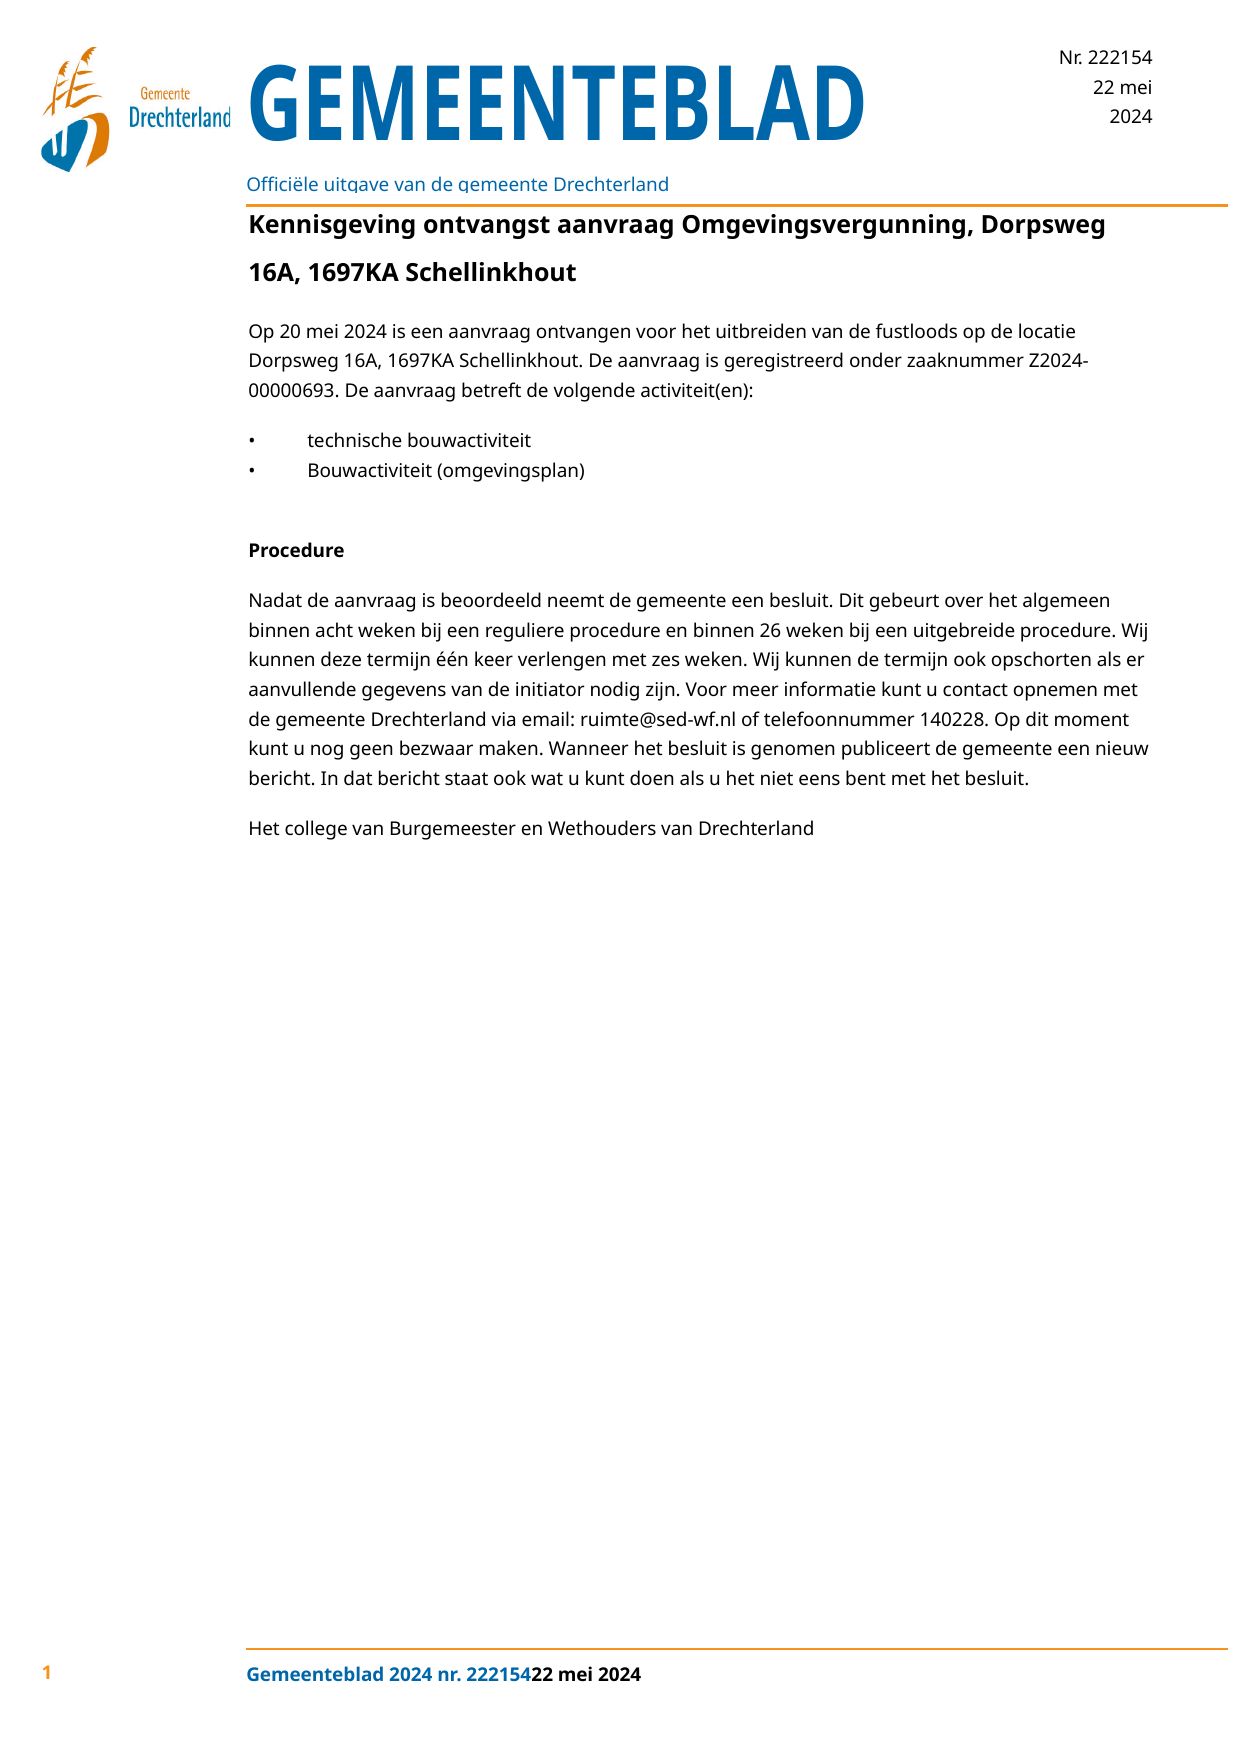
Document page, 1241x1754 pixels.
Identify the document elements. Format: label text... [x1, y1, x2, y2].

picture [226, 115, 231, 124]
text Procedure [248, 537, 1152, 563]
picture [41, 158, 64, 172]
picture [41, 47, 231, 172]
text Kennisgeving ontvangst aanvraag Omgevingsvergunning, Dorpsweg 16A, 1697KA Schellinkhout [248, 207, 1152, 288]
text Nadat de aanvraag is beoordeeld neemt de gemeente een besluit. Dit gebeurt over het algemeen binnen acht weken bij een reguliere procedure en binnen 26 weken bij een uitgebreide procedure. Wij kunnen deze termijn één keer verlengen met zes weken. Wij kunnen de termijn ook opschorten als er aanvullende gegevens van de initiator nodig zijn. Voor meer informatie kunt u contact opnemen met de gemeente Drechterland via email: ruimte@sed-wf.nl of telefoonnummer 140228. Op dit moment kunt u nog geen bezwaar maken. Wanneer het besluit is genomen publiceert de gemeente een nieuw bericht. In dat bericht staat ook wat u kunt doen als u het niet eens bent met het besluit. [248, 587, 1152, 791]
text Op 20 mei 2024 is een aanvraag ontvangen voor het uitbreiden van de fustloods op de locatie Dorpsweg 16A, 1697KA Schellinkhout. De aanvraag is geregistreerd onder zaaknummer Z2024-00000693. De aanvraag betreft de volgende activiteit(en): [248, 318, 1152, 403]
list Bouwactiviteit (omgevingsplan) [248, 457, 1152, 483]
text Het college van Burgemeester en Wethouders van Drechterland [248, 815, 1152, 841]
list technische bouwactiviteit [248, 427, 1152, 453]
